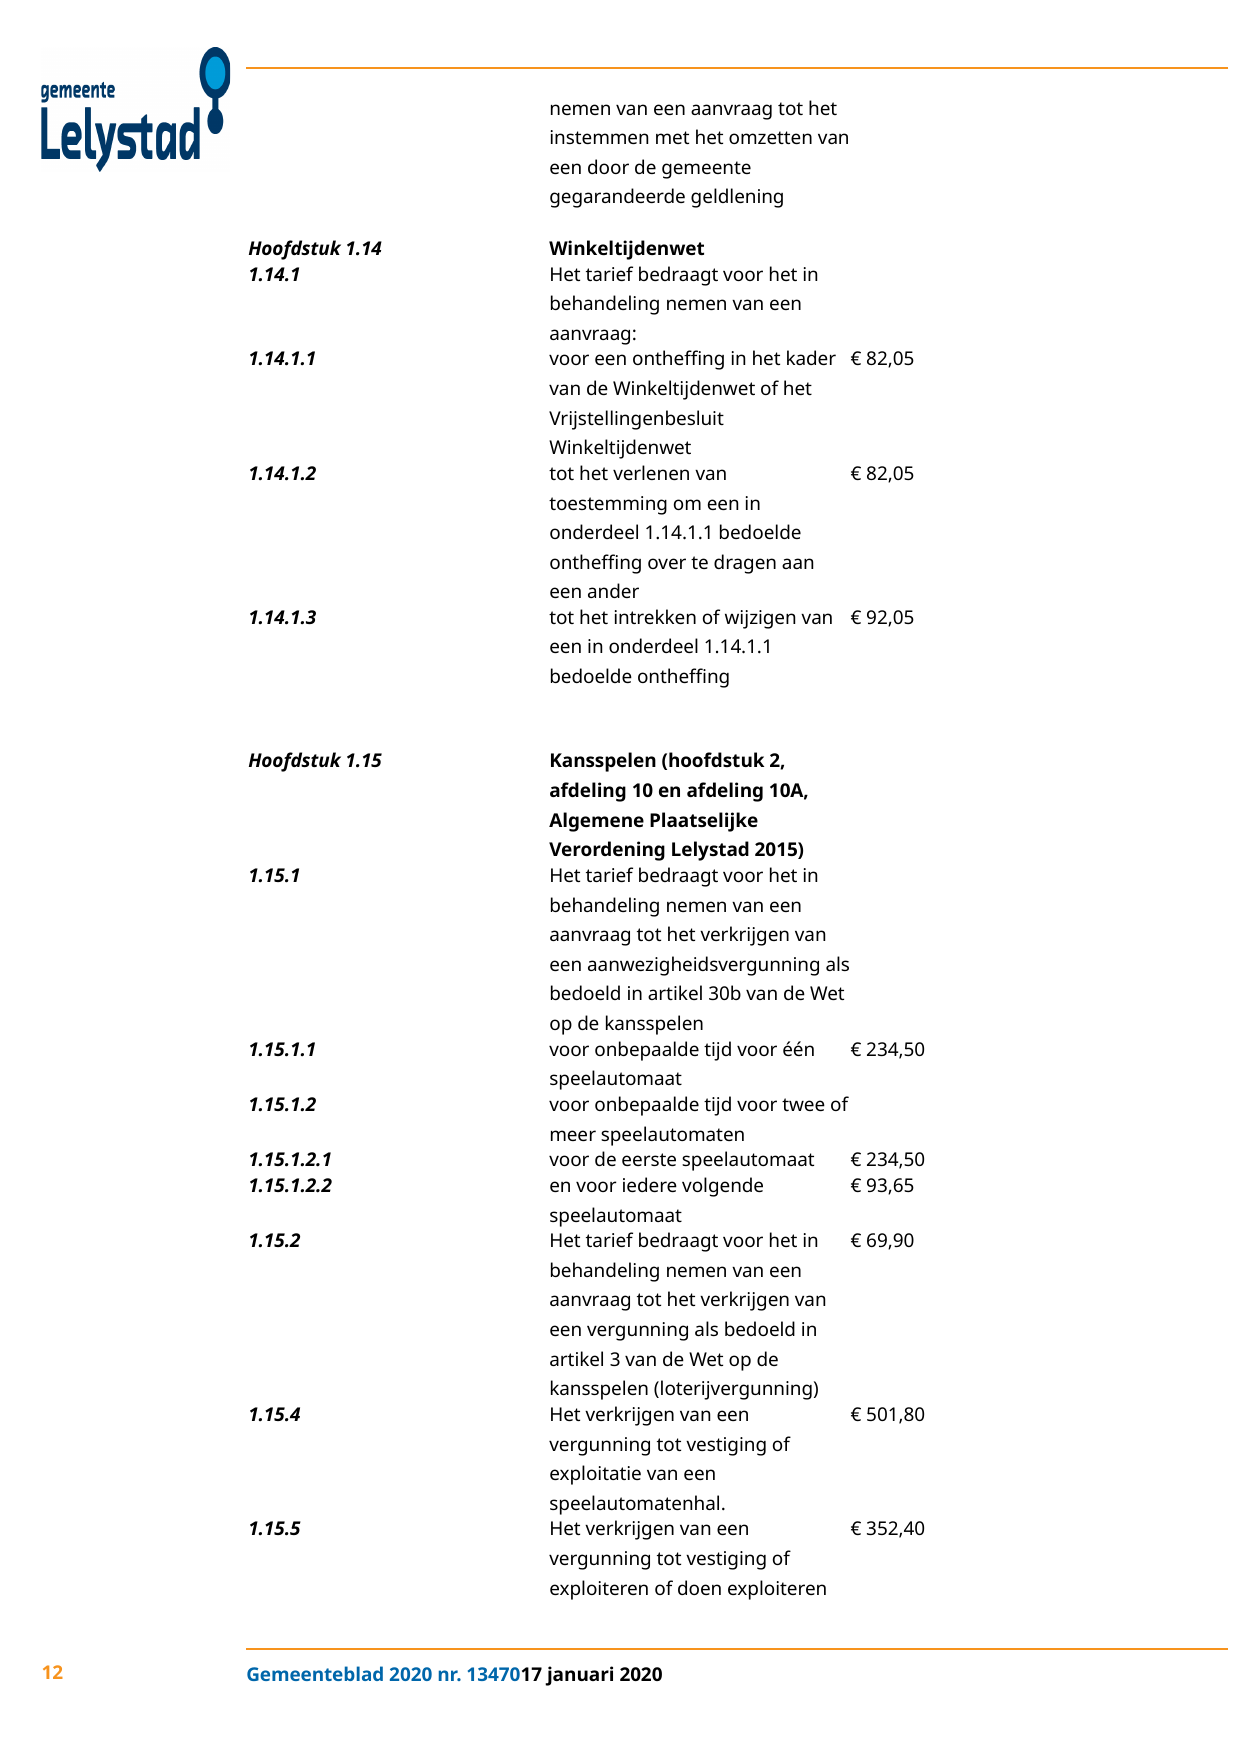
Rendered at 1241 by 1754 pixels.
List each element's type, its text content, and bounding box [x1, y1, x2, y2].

table_cell [850, 261, 1152, 346]
table_cell 1.15.1 [248, 862, 549, 1036]
table_cell € 82,05 [850, 460, 1152, 604]
table_cell € 234,50 [850, 1146, 1152, 1172]
table_cell € 234,50 [850, 1036, 1152, 1091]
table_cell [850, 235, 1152, 261]
table_cell Hoofdstuk 1.14 [248, 235, 549, 261]
table_cell Het tarief bedraagt voor het in behandeling nemen van een aanvraag tot het verkrijgen van een vergunning als bedoeld in artikel 3 van de Wet op de kansspelen (loterijvergunning) [549, 1228, 850, 1401]
table_cell [850, 95, 1152, 209]
table_cell 1.14.1 [248, 261, 549, 346]
table_cell € 92,05 [850, 604, 1152, 689]
table_cell Het verkrijgen van een vergunning tot vestiging of exploitatie van een speelautomatenhal. [549, 1401, 850, 1516]
table_cell tot het intrekken of wijzigen van een in onderdeel 1.14.1.1 bedoelde ontheffing [549, 604, 850, 689]
table_cell 1.15.4 [248, 1401, 549, 1516]
table_cell 1.14.1.2 [248, 460, 549, 604]
table_cell Winkeltijdenwet [549, 235, 850, 261]
table_cell en voor iedere volgende speelautomaat [549, 1172, 850, 1227]
table_cell [248, 209, 549, 235]
table_cell [549, 689, 850, 715]
table_cell € 82,05 [850, 346, 1152, 460]
table_cell € 93,65 [850, 1172, 1152, 1227]
table_header Kansspelen (hoofdstuk 2, afdeling 10 en afdeling 10A, Algemene Plaatselijke Verordening Lelystad 2015) [549, 748, 850, 862]
table_cell [850, 209, 1152, 235]
table_cell € 352,40 [850, 1516, 1152, 1601]
table_cell € 501,80 [850, 1401, 1152, 1516]
table_cell 1.15.5 [248, 1516, 549, 1601]
table_cell tot het verlenen van toestemming om een in onderdeel 1.14.1.1 bedoelde ontheffing over te dragen aan een ander [549, 460, 850, 604]
table_cell voor onbepaalde tijd voor twee of meer speelautomaten [549, 1091, 850, 1146]
table_cell [850, 862, 1152, 1036]
table_cell voor een ontheffing in het kader van de Winkeltijdenwet of het Vrijstellingenbesluit Winkeltijdenwet [549, 346, 850, 460]
table_cell 1.15.1.2.1 [248, 1146, 549, 1172]
table_cell 1.15.1.1 [248, 1036, 549, 1091]
table_cell 1.15.1.2 [248, 1091, 549, 1146]
table_cell [248, 689, 549, 715]
table_cell 1.14.1.3 [248, 604, 549, 689]
table_cell Het tarief bedraagt voor het in behandeling nemen van een aanvraag tot het verkrijgen van een aanwezigheidsvergunning als bedoeld in artikel 30b van de Wet op de kansspelen [549, 862, 850, 1036]
table_cell € 69,90 [850, 1228, 1152, 1401]
table_cell voor de eerste speelautomaat [549, 1146, 850, 1172]
table_cell 1.14.1.1 [248, 346, 549, 460]
picture [41, 47, 231, 172]
table_header Hoofdstuk 1.15 [248, 748, 549, 862]
table_cell [850, 689, 1152, 715]
table_cell nemen van een aanvraag tot het instemmen met het omzetten van een door de gemeente gegarandeerde geldlening [549, 95, 850, 209]
table_cell Het tarief bedraagt voor het in behandeling nemen van een aanvraag: [549, 261, 850, 346]
table_cell [850, 1091, 1152, 1146]
table_header [850, 748, 1152, 862]
table_cell [549, 209, 850, 235]
table_cell Het verkrijgen van een vergunning tot vestiging of exploiteren of doen exploiteren [549, 1516, 850, 1601]
table_cell [248, 95, 549, 209]
table_cell 1.15.1.2.2 [248, 1172, 549, 1227]
table_cell 1.15.2 [248, 1228, 549, 1401]
table_cell voor onbepaalde tijd voor één speelautomaat [549, 1036, 850, 1091]
